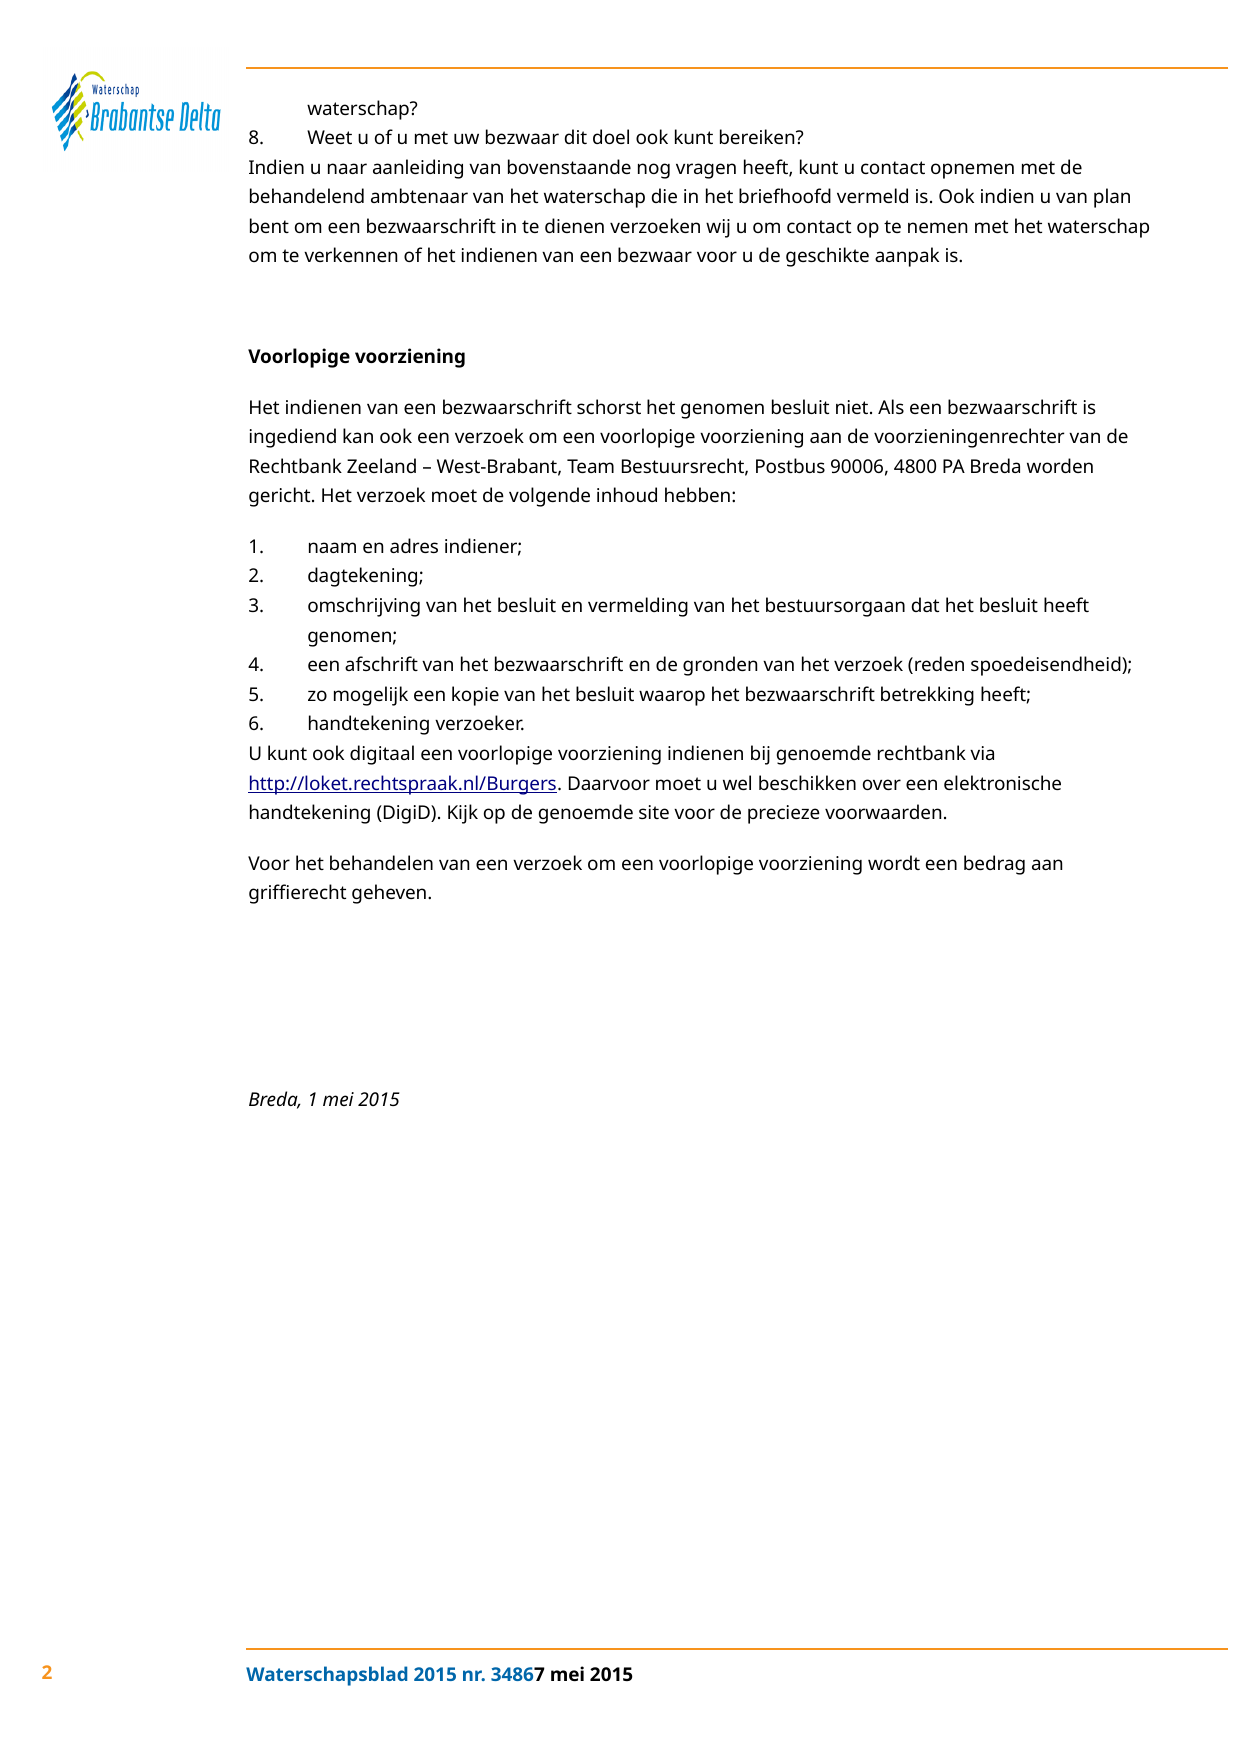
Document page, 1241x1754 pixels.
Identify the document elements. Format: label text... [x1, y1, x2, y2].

text Breda, 1 mei 2015 [248, 1086, 1152, 1112]
list handtekening verzoeker. [248, 711, 1152, 736]
text Voorlopige voorziening [248, 343, 1152, 369]
list omschrijving van het besluit en vermelding van het bestuursorgaan dat het besluit heeft genomen; [248, 592, 1152, 648]
list een afschrift van het bezwaarschrift en de gronden van het verzoek (reden spoedeisendheid); [248, 651, 1152, 677]
list waterschap? [248, 95, 1152, 121]
text Het indienen van een bezwaarschrift schorst het genomen besluit niet. Als een bezwaarschrift is ingediend kan ook een verzoek om een voorlopige voorziening aan de voorzieningenrechter van de Rechtbank Zeeland – West-Brabant, Team Bestuursrecht, Postbus 90006, 4800 PA Breda worden gericht. Het verzoek moet de volgende inhoud hebben: [248, 394, 1152, 508]
text U kunt ook digitaal een voorlopige voorziening indienen bij genoemde rechtbank via http://loket.rechtspraak.nl/Burgers. Daarvoor moet u wel beschikken over een elektronische handtekening (DigiD). Kijk op de genoemde site voor de precieze voorwaarden. [248, 740, 1152, 825]
text Indien u naar aanleiding van bovenstaande nog vragen heeft, kunt u contact opnemen met de behandelend ambtenaar van het waterschap die in het briefhoofd vermeld is. Ook indien u van plan bent om een bezwaarschrift in te dienen verzoeken wij u om contact op te nemen met het waterschap om te verkennen of het indienen van een bezwaar voor u de geschikte aanpak is. [248, 154, 1152, 268]
picture [41, 47, 231, 172]
text Voor het behandelen van een verzoek om een voorlopige voorziening wordt een bedrag aan griffierecht geheven. [248, 850, 1152, 905]
list dagtekening; [248, 563, 1152, 588]
list Weet u of u met uw bezwaar dit doel ook kunt bereiken? [248, 124, 1152, 150]
list naam en adres indiener; [248, 533, 1152, 559]
list zo mogelijk een kopie van het besluit waarop het bezwaarschrift betrekking heeft; [248, 681, 1152, 707]
